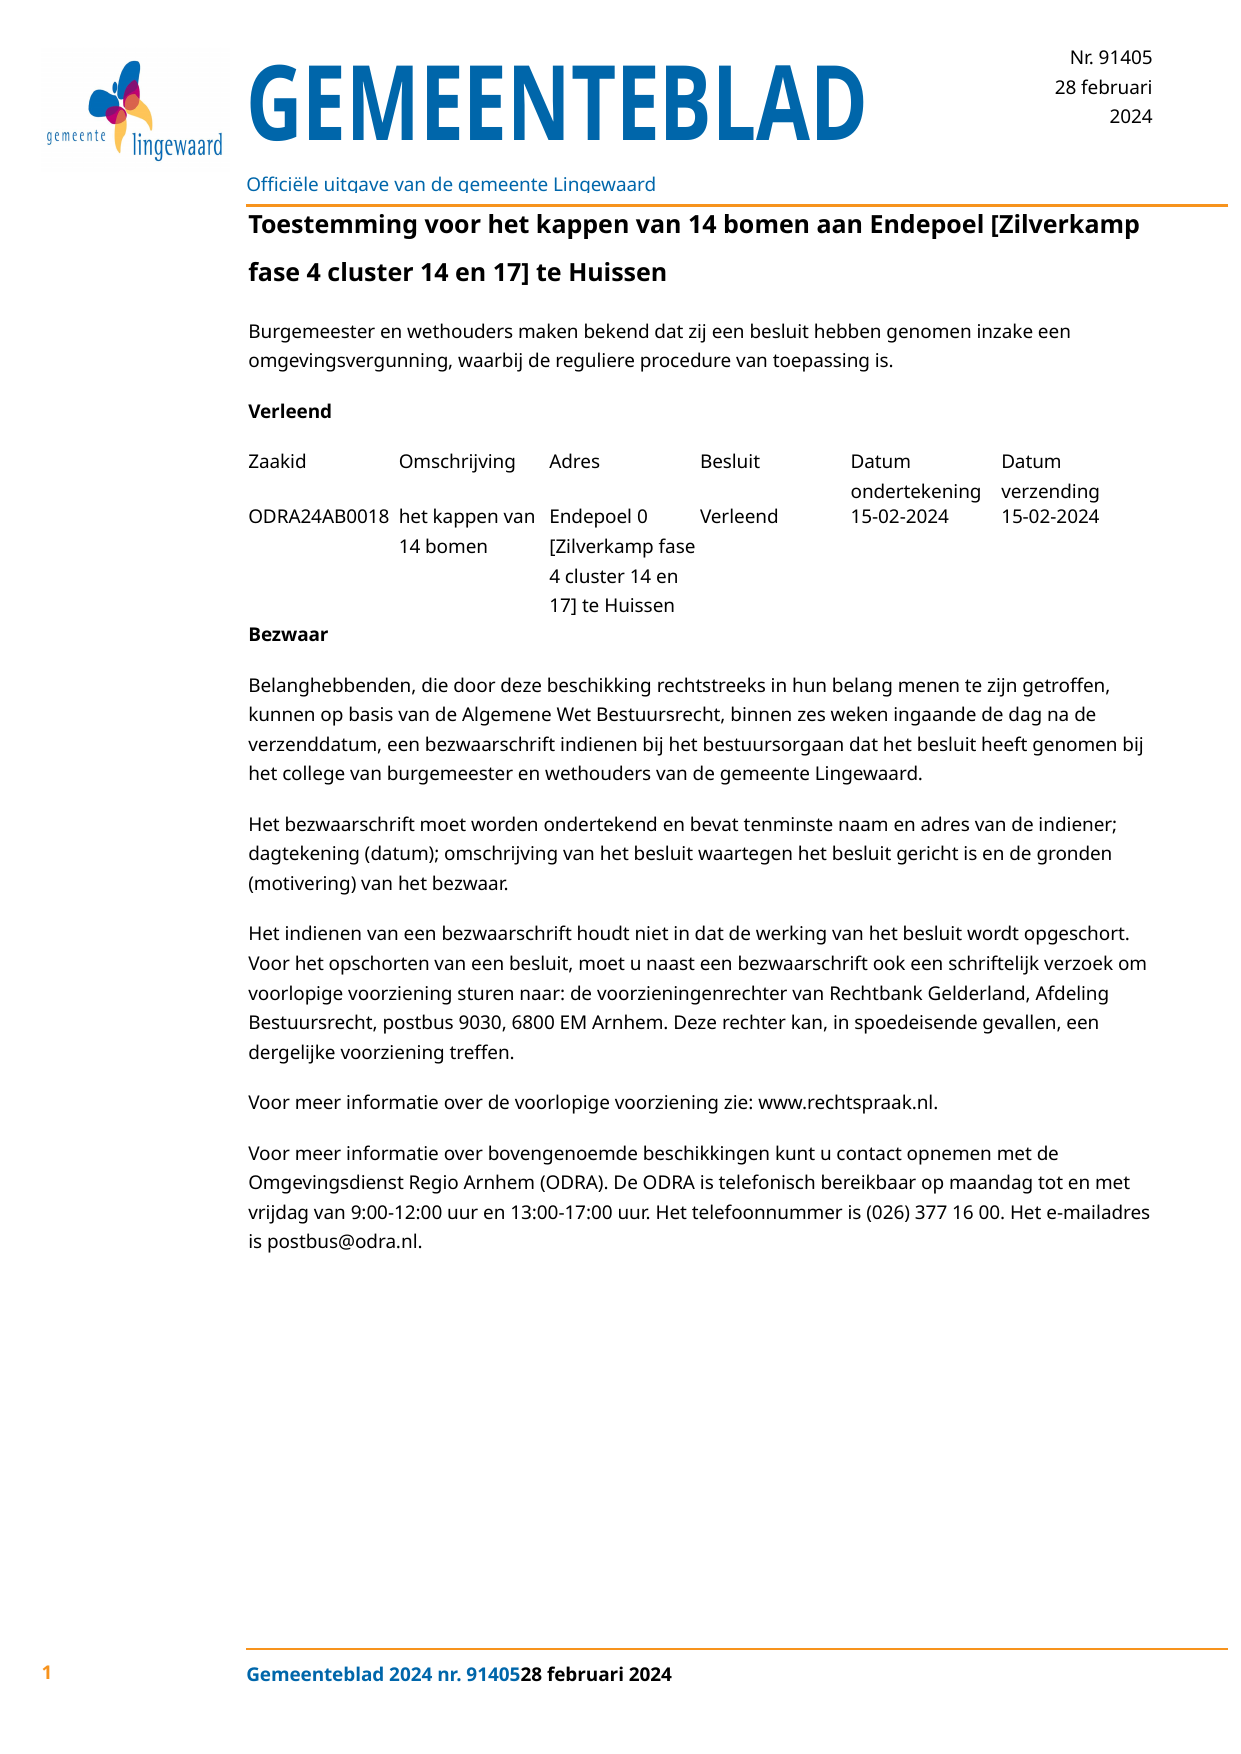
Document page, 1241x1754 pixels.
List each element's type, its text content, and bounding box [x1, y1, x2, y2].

table_header Datum ondertekening [850, 449, 1001, 504]
picture [41, 47, 231, 172]
text Verleend [248, 398, 1152, 424]
table_header Adres [549, 449, 700, 504]
text Voor meer informatie over bovengenoemde beschikkingen kunt u contact opnemen met de Omgevingsdienst Regio Arnhem (ODRA). De ODRA is telefonisch bereikbaar op maandag tot en met vrijdag van 9:00-12:00 uur en 13:00-17:00 uur. Het telefoonnummer is (026) 377 16 00. Het e-mailadres is postbus@odra.nl. [248, 1140, 1152, 1254]
table_cell Verleend [700, 504, 850, 618]
table_header Omschrijving [399, 449, 549, 504]
table_cell Endepoel 0 [Zilverkamp fase 4 cluster 14 en 17] te Huissen [549, 504, 700, 618]
text Toestemming voor het kappen van 14 bomen aan Endepoel [Zilverkamp fase 4 cluster 14 en 17] te Huissen [248, 207, 1152, 288]
table_header Zaakid [248, 449, 398, 504]
text Het indienen van een bezwaarschrift houdt niet in dat de werking van het besluit wordt opgeschort. Voor het opschorten van een besluit, moet u naast een bezwaarschrift ook een schriftelijk verzoek om voorlopige voorziening sturen naar: de voorzieningenrechter van Rechtbank Gelderland, Afdeling Bestuursrecht, postbus 9030, 6800 EM Arnhem. Deze rechter kan, in spoedeisende gevallen, een dergelijke voorziening treffen. [248, 921, 1152, 1065]
table_cell 15-02-2024 [1001, 504, 1152, 618]
table_header Datum verzending [1001, 449, 1152, 504]
text Bezwaar [248, 621, 1152, 647]
text Burgemeester en wethouders maken bekend dat zij een besluit hebben genomen inzake een omgevingsvergunning, waarbij de reguliere procedure van toepassing is. [248, 318, 1152, 373]
table_cell ODRA24AB0018 [248, 504, 398, 618]
text Voor meer informatie over de voorlopige voorziening zie: www.rechtspraak.nl. [248, 1089, 1152, 1115]
table_cell 15-02-2024 [850, 504, 1001, 618]
table_header Besluit [700, 449, 850, 504]
text Het bezwaarschrift moet worden ondertekend en bevat tenminste naam en adres van de indiener; dagtekening (datum); omschrijving van het besluit waartegen het besluit gericht is en de gronden (motivering) van het bezwaar. [248, 811, 1152, 896]
text Belanghebbenden, die door deze beschikking rechtstreeks in hun belang menen te zijn getroffen, kunnen op basis van de Algemene Wet Bestuursrecht, binnen zes weken ingaande de dag na de verzenddatum, een bezwaarschrift indienen bij het bestuursorgaan dat het besluit heeft genomen bij het college van burgemeester en wethouders van de gemeente Lingewaard. [248, 672, 1152, 786]
table_cell het kappen van 14 bomen [399, 504, 549, 618]
